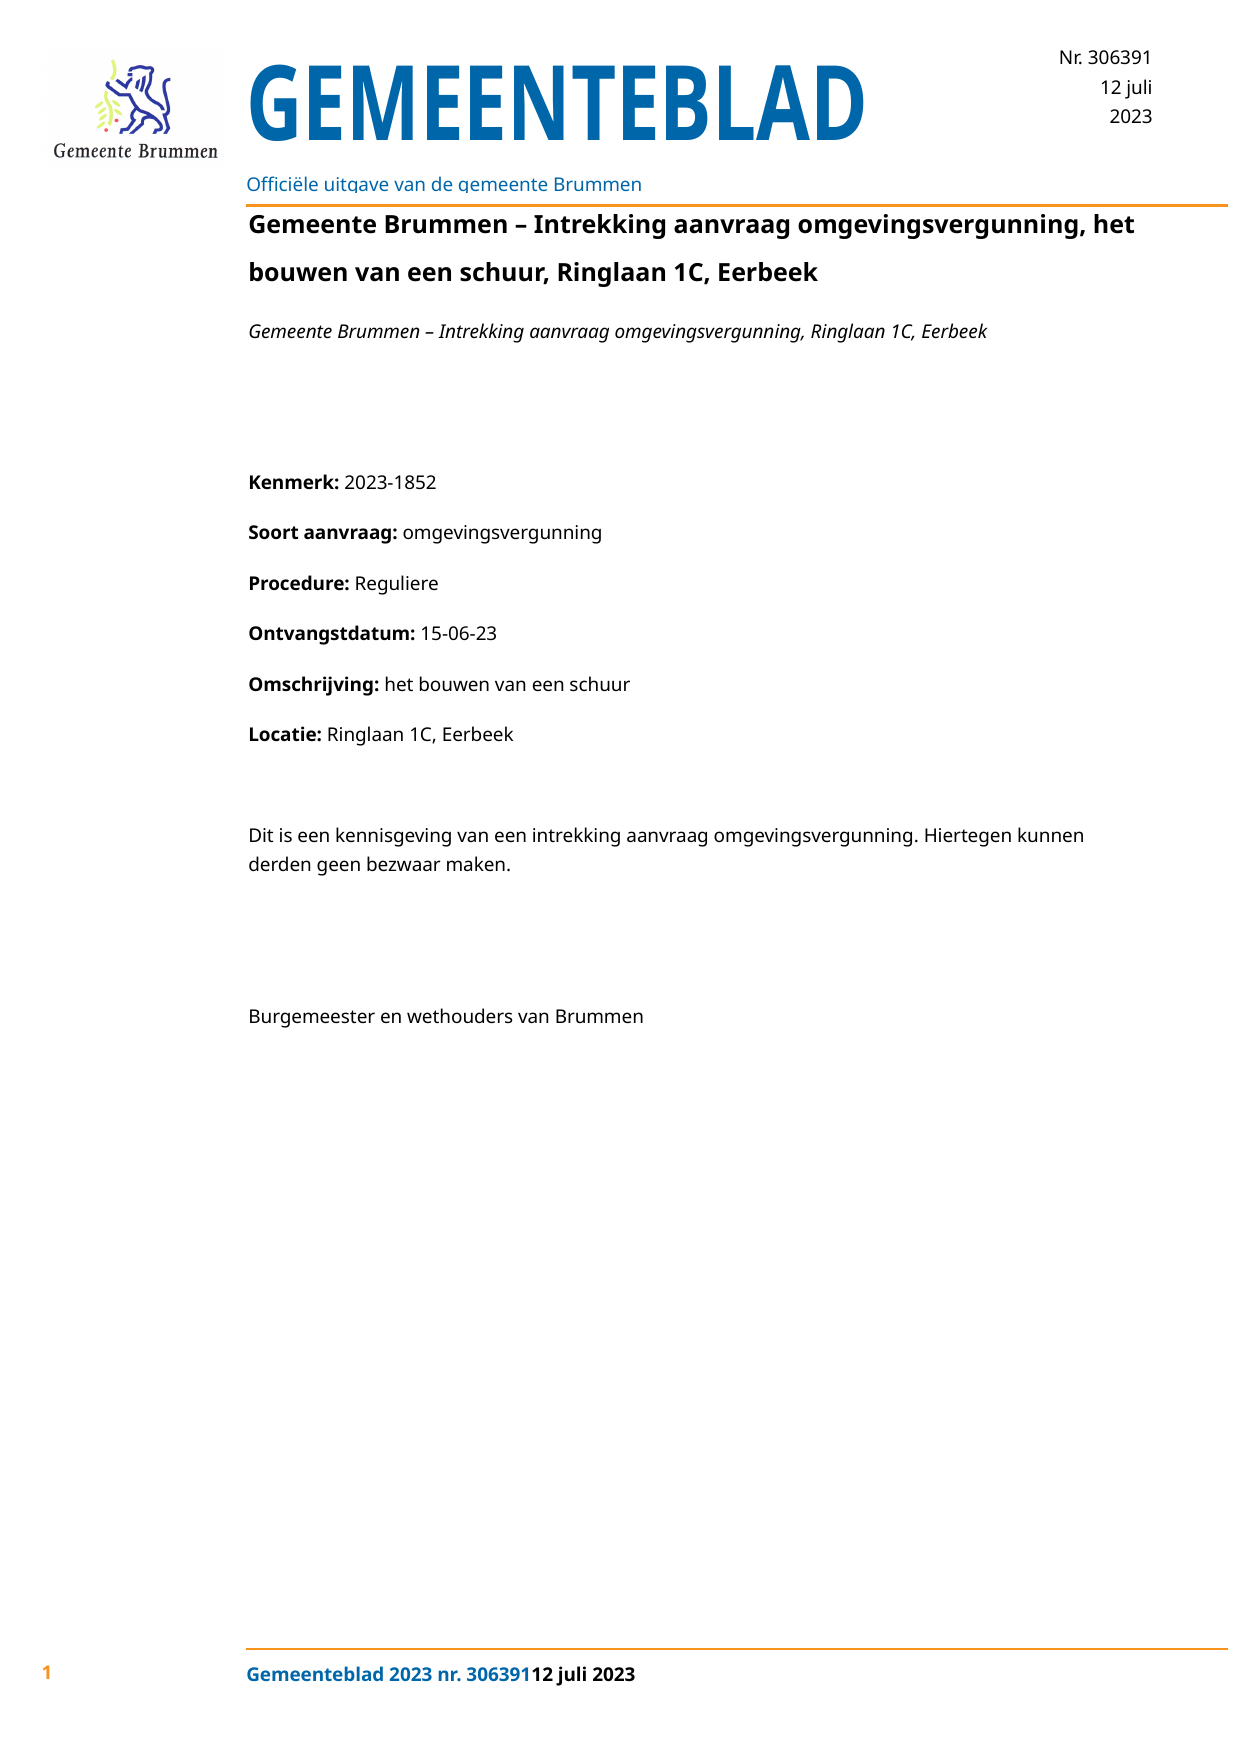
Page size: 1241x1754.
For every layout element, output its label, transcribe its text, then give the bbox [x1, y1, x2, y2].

text Omschrijving: het bouwen van een schuur [248, 671, 1152, 697]
text Dit is een kennisgeving van een intrekking aanvraag omgevingsvergunning. Hiertegen kunnen derden geen bezwaar maken. [248, 822, 1152, 877]
picture [41, 47, 231, 172]
text Locatie: Ringlaan 1C, Eerbeek [248, 721, 1152, 747]
text Burgemeester en wethouders van Brummen [248, 1003, 1152, 1029]
text Gemeente Brummen – Intrekking aanvraag omgevingsvergunning, het bouwen van een schuur, Ringlaan 1C, Eerbeek [248, 207, 1152, 288]
text Gemeente Brummen – Intrekking aanvraag omgevingsvergunning, Ringlaan 1C, Eerbeek [248, 318, 1152, 344]
text Kenmerk: 2023-1852 [248, 469, 1152, 495]
text Soort aanvraag: omgevingsvergunning [248, 519, 1152, 545]
text Ontvangstdatum: 15-06-23 [248, 620, 1152, 646]
text Procedure: Reguliere [248, 570, 1152, 596]
